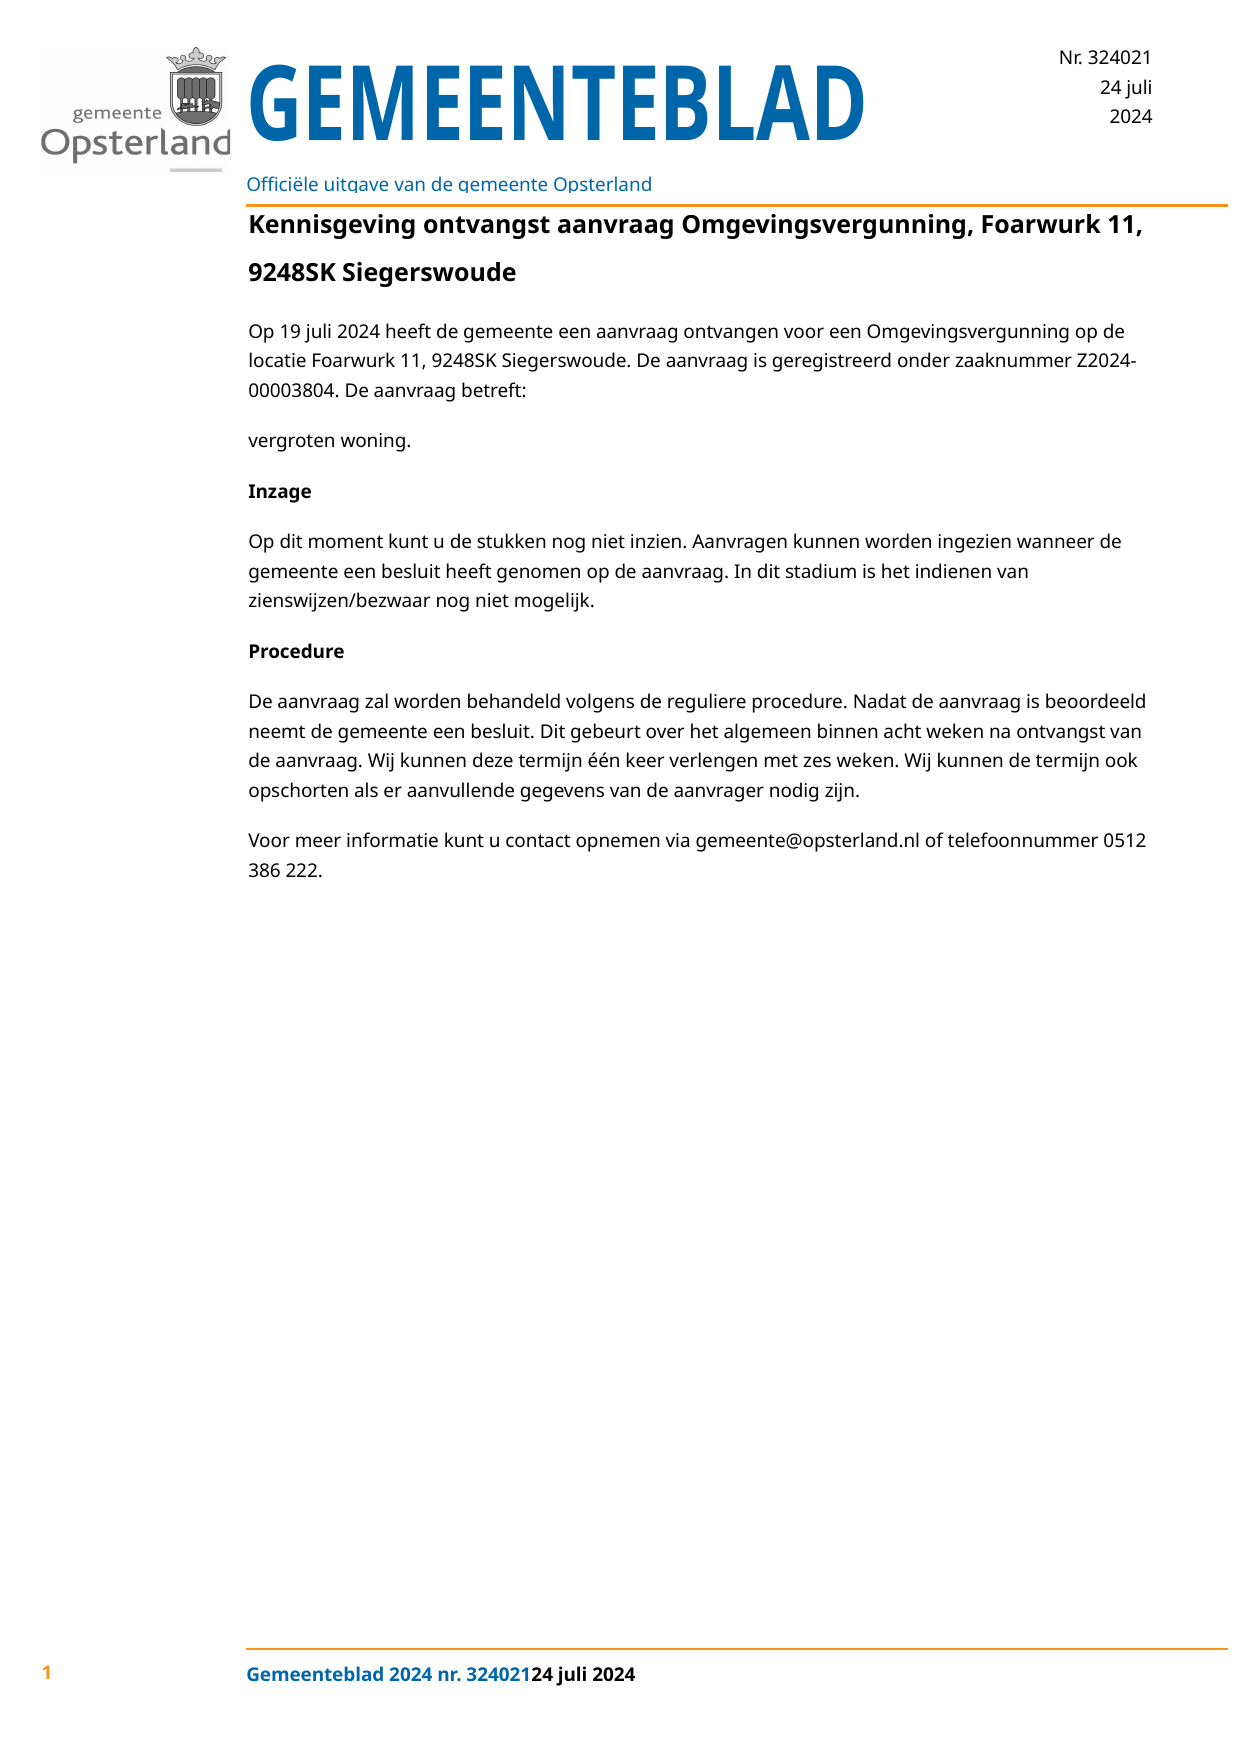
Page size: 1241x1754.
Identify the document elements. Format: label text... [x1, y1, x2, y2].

text vergroten woning. [248, 427, 1152, 453]
text Kennisgeving ontvangst aanvraag Omgevingsvergunning, Foarwurk 11, 9248SK Siegerswoude [248, 207, 1152, 288]
picture [41, 47, 231, 172]
text Op 19 juli 2024 heeft de gemeente een aanvraag ontvangen voor een Omgevingsvergunning op de locatie Foarwurk 11, 9248SK Siegerswoude. De aanvraag is geregistreerd onder zaaknummer Z2024-00003804. De aanvraag betreft: [248, 318, 1152, 403]
text Inzage [248, 478, 1152, 504]
text Procedure [248, 638, 1152, 664]
text Op dit moment kunt u de stukken nog niet inzien. Aanvragen kunnen worden ingezien wanneer de gemeente een besluit heeft genomen op de aanvraag. In dit stadium is het indienen van zienswijzen/bezwaar nog niet mogelijk. [248, 528, 1152, 613]
text De aanvraag zal worden behandeld volgens de reguliere procedure. Nadat de aanvraag is beoordeeld neemt de gemeente een besluit. Dit gebeurt over het algemeen binnen acht weken na ontvangst van de aanvraag. Wij kunnen deze termijn één keer verlengen met zes weken. Wij kunnen de termijn ook opschorten als er aanvullende gegevens van de aanvrager nodig zijn. [248, 688, 1152, 803]
text Voor meer informatie kunt u contact opnemen via gemeente@opsterland.nl of telefoonnummer 0512 386 222. [248, 827, 1152, 883]
